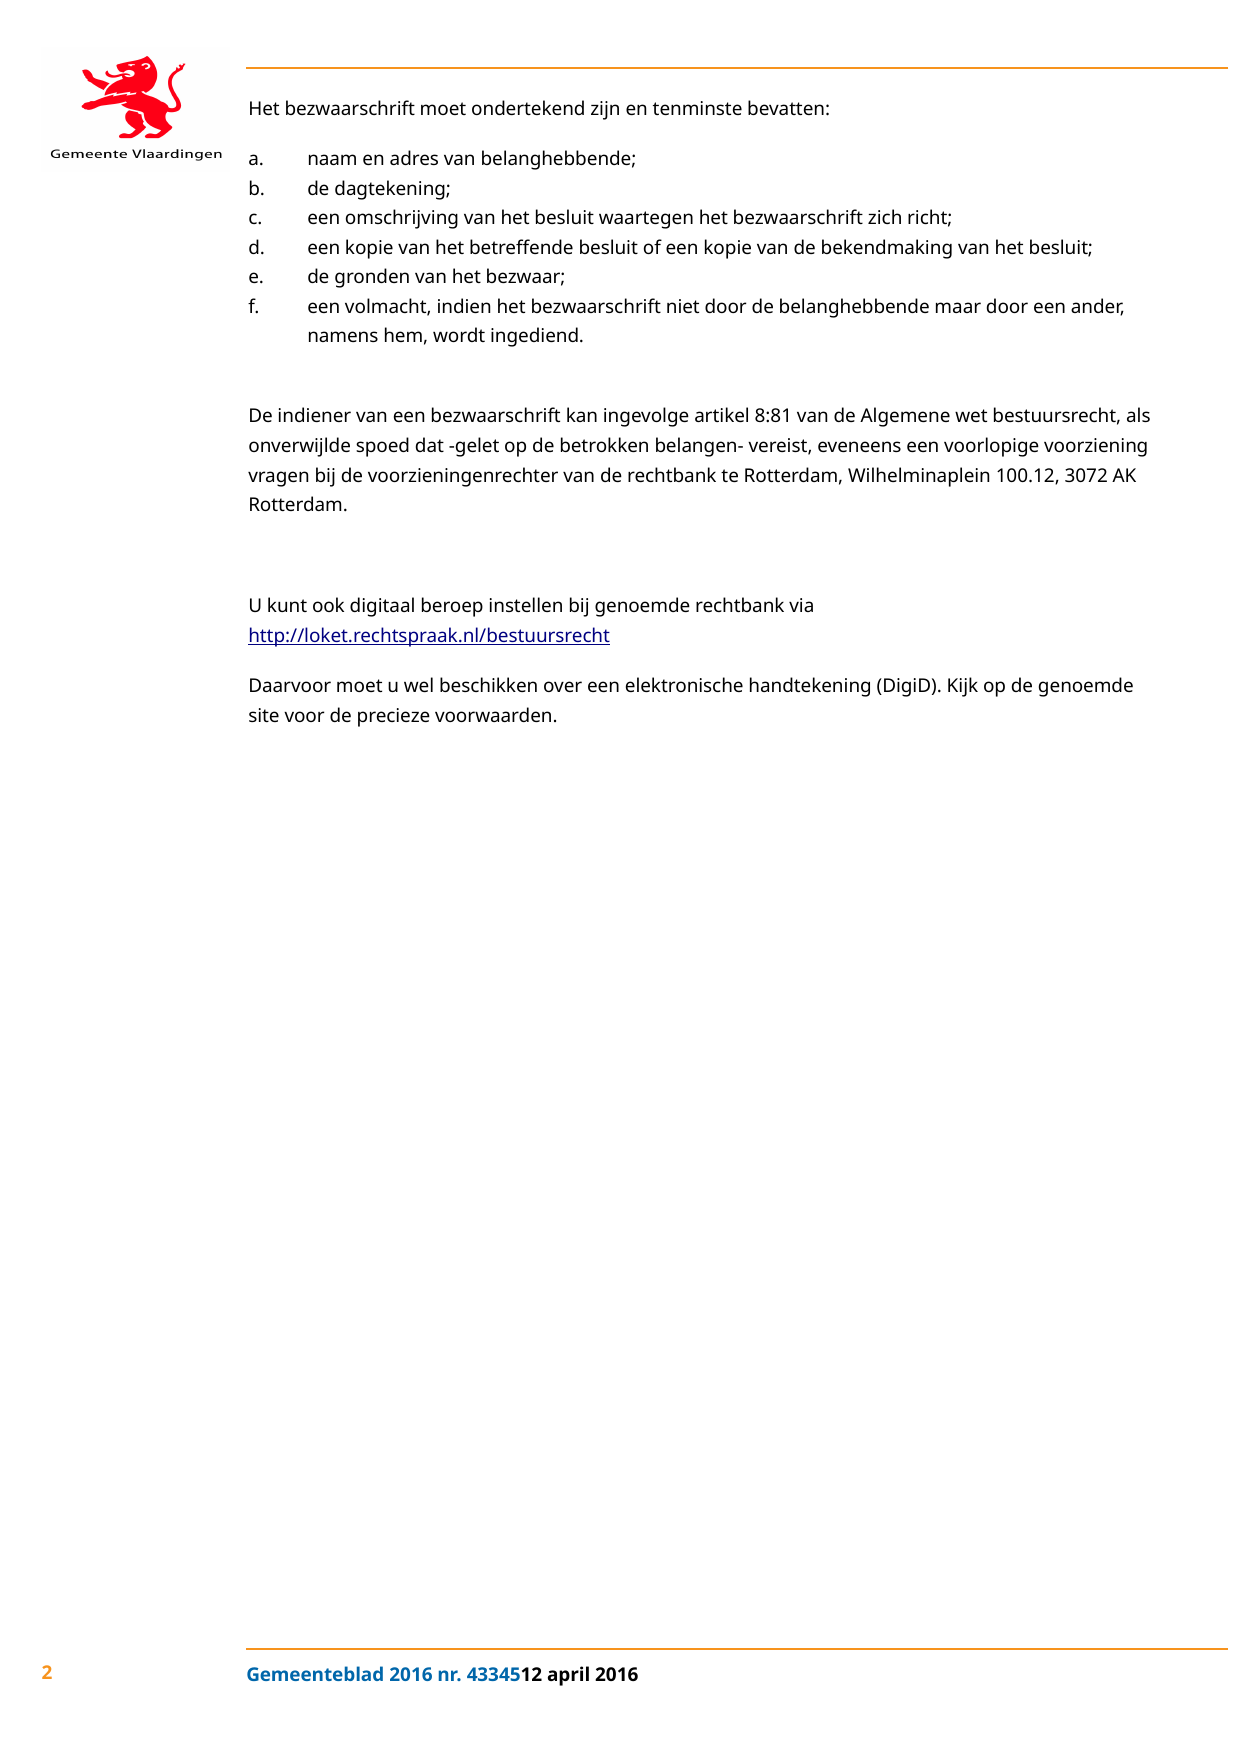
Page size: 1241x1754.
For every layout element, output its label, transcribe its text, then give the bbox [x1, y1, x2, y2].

list een kopie van het betreffende besluit of een kopie van de bekendmaking van het besluit; [248, 234, 1152, 260]
text U kunt ook digitaal beroep instellen bij genoemde rechtbank via http://loket.rechtspraak.nl/bestuursrecht [248, 592, 1152, 648]
list de dagtekening; [248, 175, 1152, 201]
text Daarvoor moet u wel beschikken over een elektronische handtekening (DigiD). Kijk op de genoemde site voor de precieze voorwaarden. [248, 672, 1152, 728]
list de gronden van het bezwaar; [248, 263, 1152, 289]
list een volmacht, indien het bezwaarschrift niet door de belanghebbende maar door een ander, namens hem, wordt ingediend. [248, 293, 1152, 348]
text De indiener van een bezwaarschrift kan ingevolge artikel 8:81 van de Algemene wet bestuursrecht, als onverwijlde spoed dat -gelet op de betrokken belangen- vereist, eveneens een voorlopige voorziening vragen bij de voorzieningenrechter van de rechtbank te Rotterdam, Wilhelminaplein 100.12, 3072 AK Rotterdam. [248, 403, 1152, 517]
list naam en adres van belanghebbende; [248, 145, 1152, 171]
text Het bezwaarschrift moet ondertekend zijn en tenminste bevatten: [248, 95, 1152, 121]
picture [41, 47, 231, 172]
list een omschrijving van het besluit waartegen het bezwaarschrift zich richt; [248, 204, 1152, 230]
